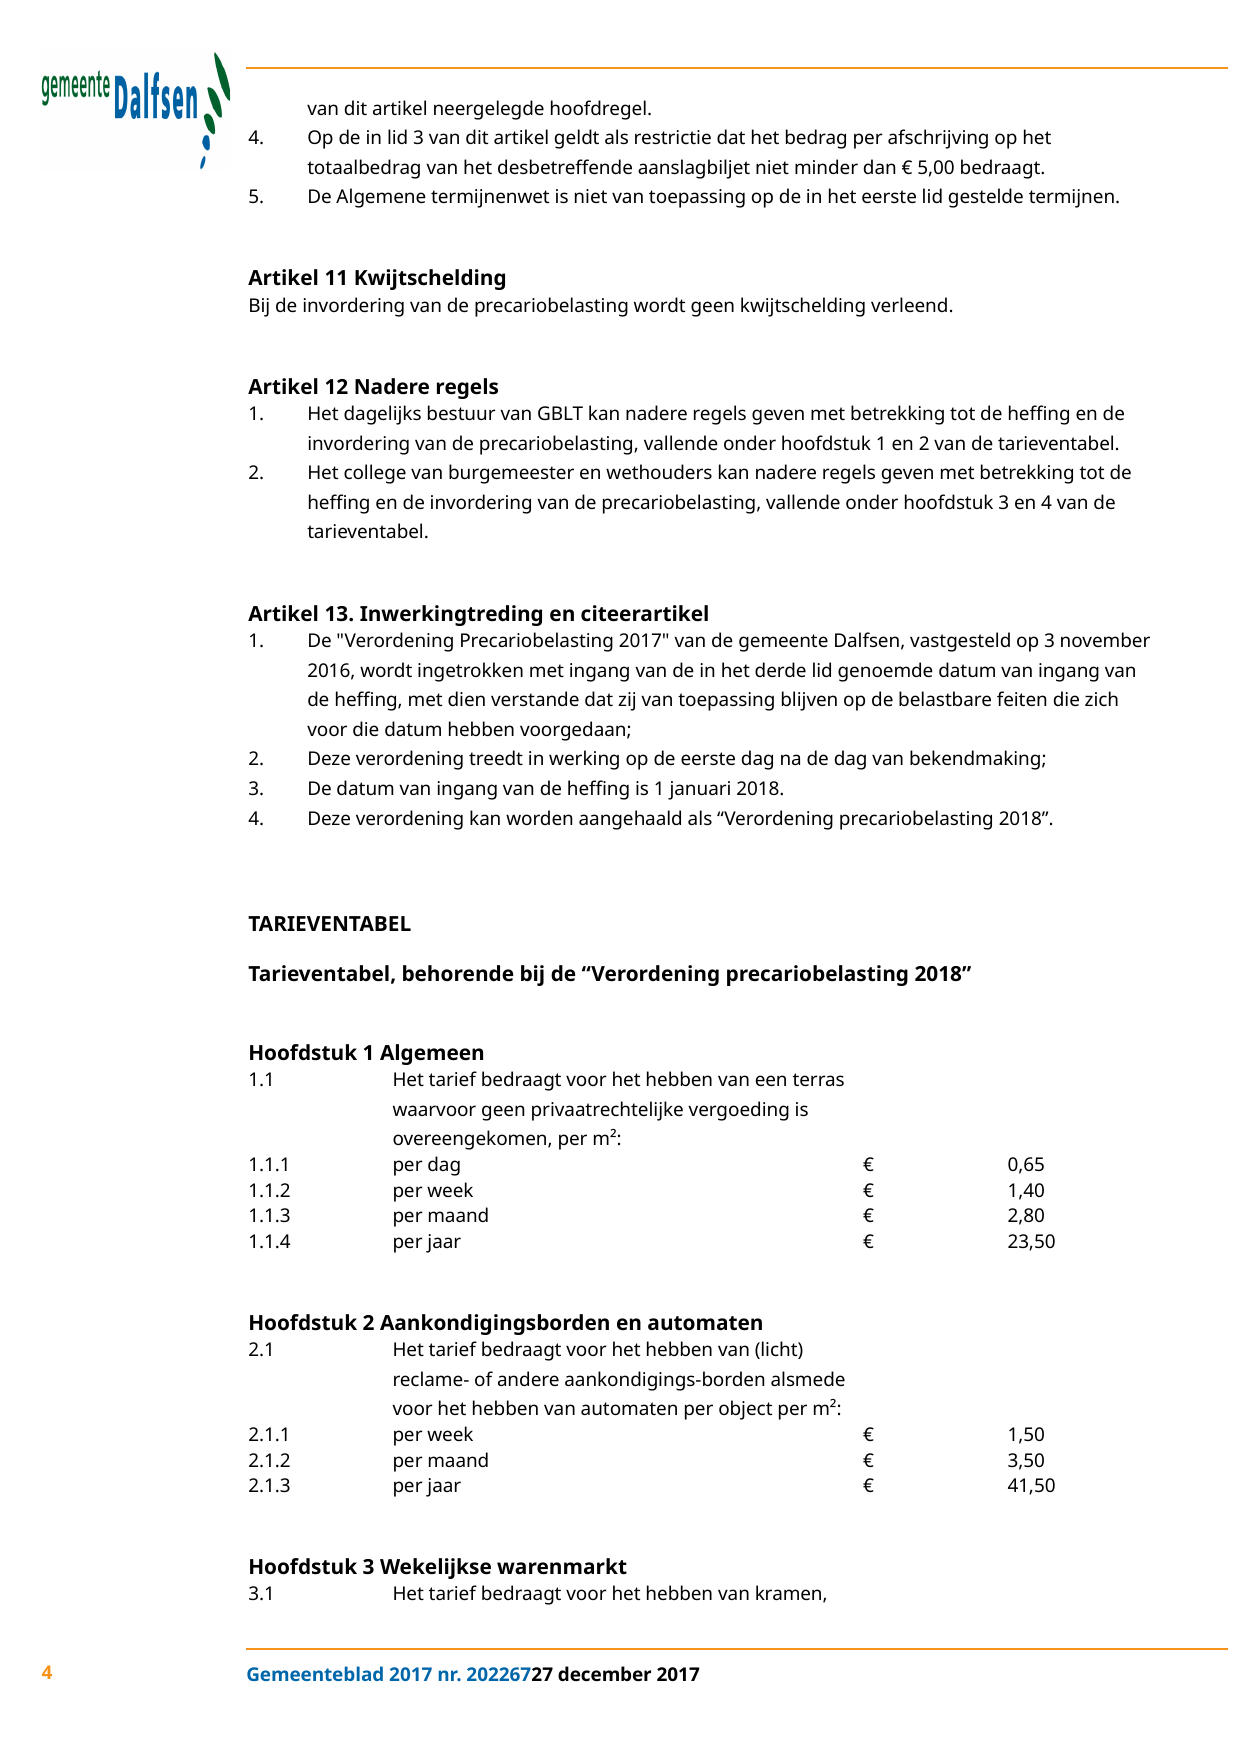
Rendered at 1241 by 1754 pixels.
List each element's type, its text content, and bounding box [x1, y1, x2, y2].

list Het dagelijks bestuur van GBLT kan nadere regels geven met betrekking tot de heffing en de invordering van de precariobelasting, vallende onder hoofdstuk 1 en 2 van de tarieventabel. [248, 400, 1152, 456]
table_cell 1.1.4 [248, 1228, 392, 1254]
table_cell 1.1.2 [248, 1177, 392, 1202]
table_header 2.1 [248, 1336, 392, 1421]
table_cell 1,40 [1007, 1177, 1152, 1202]
table_cell per maand [392, 1447, 863, 1472]
text Artikel 12 Nadere regels [248, 372, 1152, 400]
table_header [1007, 1580, 1152, 1606]
table_cell 23,50 [1007, 1228, 1152, 1254]
list Deze verordening treedt in werking op de eerste dag na de dag van bekendmaking; [248, 746, 1152, 771]
table_cell € [863, 1421, 1007, 1447]
table_header 3.1 [248, 1580, 392, 1606]
table_cell 2.1.1 [248, 1421, 392, 1447]
table_header 1.1 [248, 1066, 392, 1151]
table_cell 3,50 [1007, 1447, 1152, 1472]
text Hoofdstuk 1 Algemeen [248, 1038, 1152, 1066]
table_cell € [863, 1447, 1007, 1472]
text TARIEVENTABEL [248, 909, 1152, 938]
table_cell per dag [392, 1151, 863, 1177]
table_cell € [863, 1203, 1007, 1228]
table_header [863, 1066, 1007, 1151]
text Hoofdstuk 2 Aankondigingsborden en automaten [248, 1308, 1152, 1336]
table_cell per jaar [392, 1473, 863, 1498]
list Op de in lid 3 van dit artikel geldt als restrictie dat het bedrag per afschrijving op het totaalbedrag van het desbetreffende aanslagbiljet niet minder dan € 5,00 bedraagt. [248, 124, 1152, 180]
list Het college van burgemeester en wethouders kan nadere regels geven met betrekking tot de heffing en de invordering van de precariobelasting, vallende onder hoofdstuk 3 en 4 van de tarieventabel. [248, 459, 1152, 544]
table_header [863, 1336, 1007, 1421]
table_cell per maand [392, 1203, 863, 1228]
table_cell per week [392, 1421, 863, 1447]
table_cell 2.1.3 [248, 1473, 392, 1498]
table_cell per week [392, 1177, 863, 1202]
text Tarieventabel, behorende bij de “Verordening precariobelasting 2018” [248, 959, 1152, 987]
list De Algemene termijnenwet is niet van toepassing op de in het eerste lid gestelde termijnen. [248, 183, 1152, 209]
table_header Het tarief bedraagt voor het hebben van kramen, [392, 1580, 863, 1606]
table_cell 41,50 [1007, 1473, 1152, 1498]
table_cell € [863, 1177, 1007, 1202]
table_cell 1.1.3 [248, 1203, 392, 1228]
table_header Het tarief bedraagt voor het hebben van een terras waarvoor geen privaatrechtelijke vergoeding is overeengekomen, per m²: [392, 1066, 863, 1151]
list De "Verordening Precariobelasting 2017" van de gemeente Dalfsen, vastgesteld op 3 november 2016, wordt ingetrokken met ingang van de in het derde lid genoemde datum van ingang van de heffing, met dien verstande dat zij van toepassing blijven op de belastbare feiten die zich voor die datum hebben voorgedaan; [248, 627, 1152, 742]
table_cell € [863, 1228, 1007, 1254]
table_cell 1.1.1 [248, 1151, 392, 1177]
table_cell 2.1.2 [248, 1447, 392, 1472]
table_cell 2,80 [1007, 1203, 1152, 1228]
table_cell € [863, 1151, 1007, 1177]
list De datum van ingang van de heffing is 1 januari 2018. [248, 775, 1152, 801]
text Bij de invordering van de precariobelasting wordt geen kwijtschelding verleend. [248, 292, 1152, 318]
text Artikel 11 Kwijtschelding [248, 263, 1152, 292]
table_cell 0,65 [1007, 1151, 1152, 1177]
list van dit artikel neergelegde hoofdregel. [248, 95, 1152, 121]
text Hoofdstuk 3 Wekelijkse warenmarkt [248, 1552, 1152, 1580]
table_header [1007, 1336, 1152, 1421]
table_cell € [863, 1473, 1007, 1498]
table_header Het tarief bedraagt voor het hebben van (licht) reclame- of andere aankondigings-borden alsmede voor het hebben van automaten per object per m²: [392, 1336, 863, 1421]
table_cell 1,50 [1007, 1421, 1152, 1447]
table_header [1007, 1066, 1152, 1151]
text Artikel 13. Inwerkingtreding en citeerartikel [248, 599, 1152, 627]
list Deze verordening kan worden aangehaald als “Verordening precariobelasting 2018”. [248, 805, 1152, 830]
table_cell per jaar [392, 1228, 863, 1254]
picture [41, 47, 231, 172]
table_header [863, 1580, 1007, 1606]
